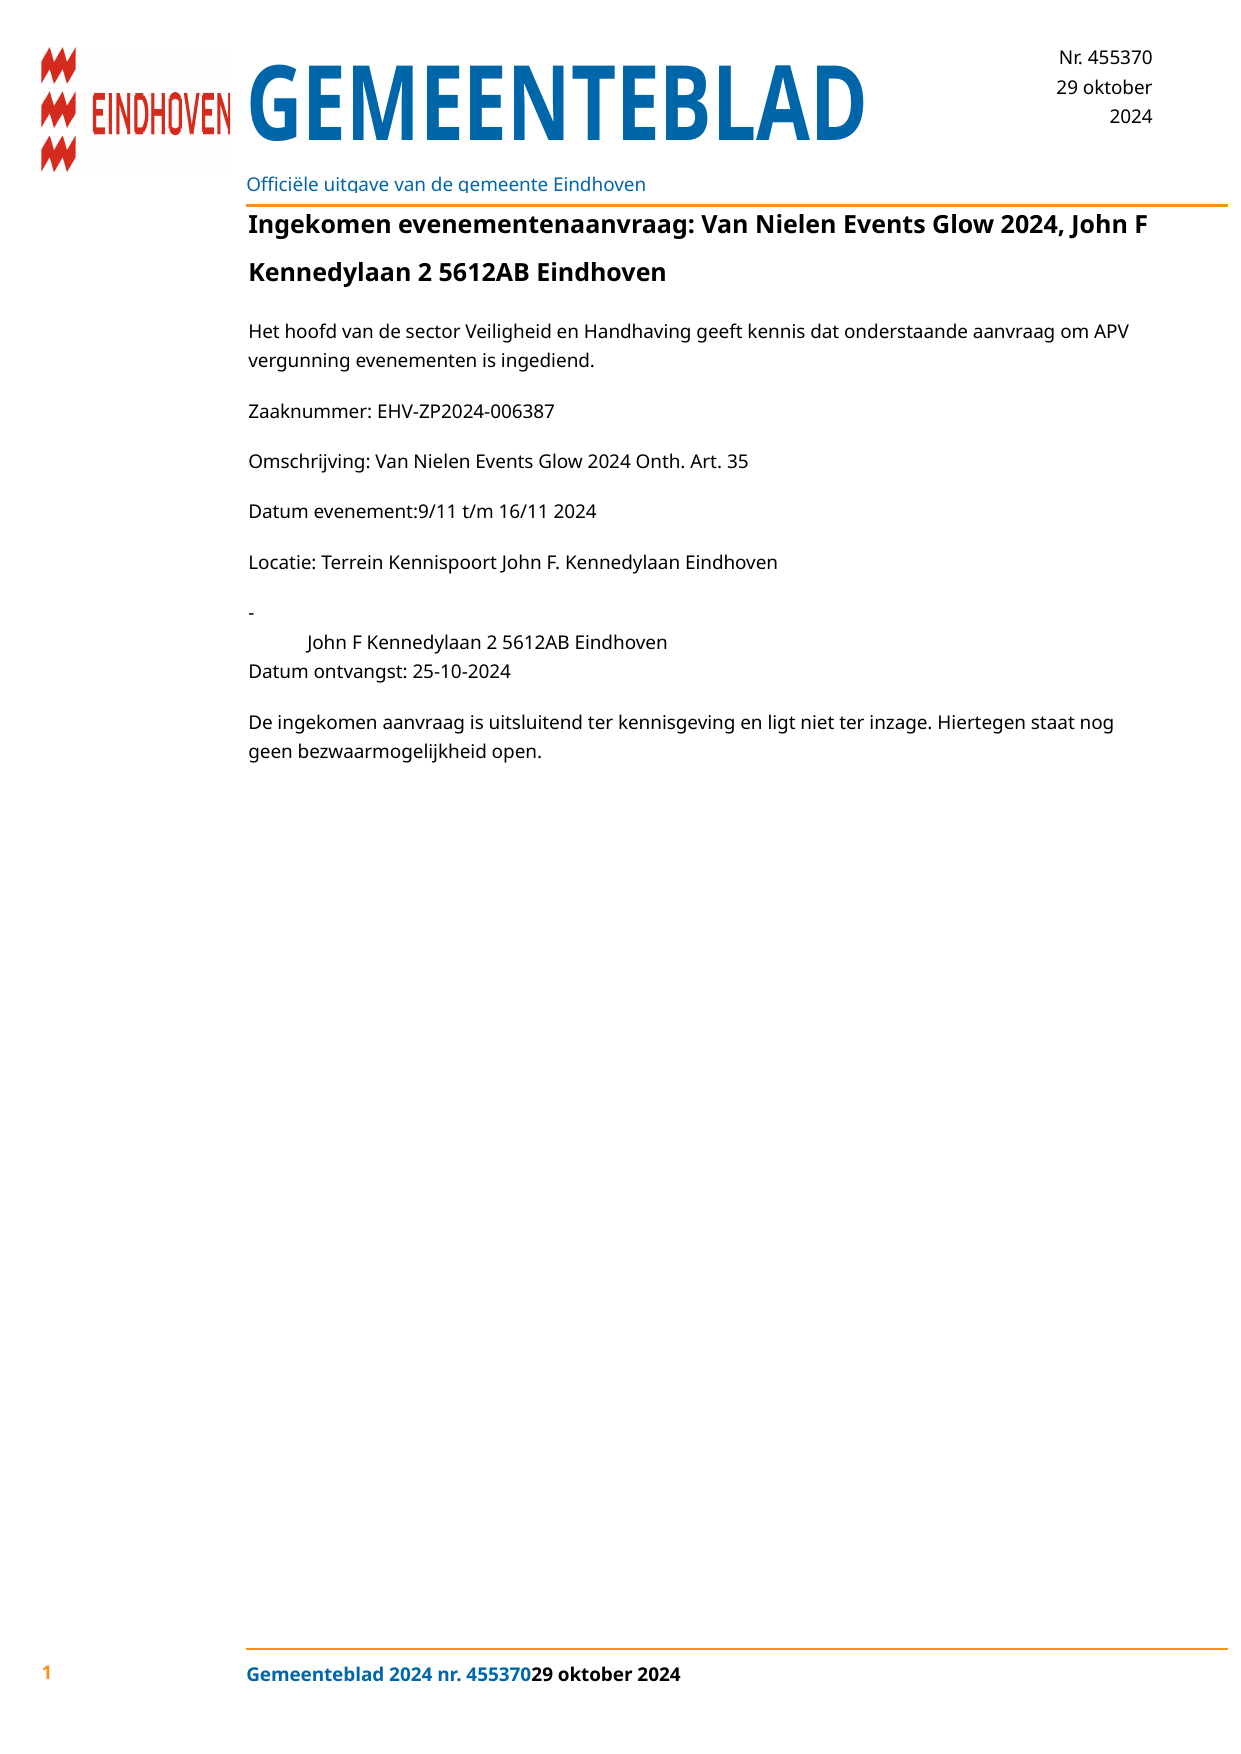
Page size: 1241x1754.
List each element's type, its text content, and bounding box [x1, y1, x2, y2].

text Ingekomen evenementenaanvraag: Van Nielen Events Glow 2024, John F Kennedylaan 2 5612AB Eindhoven [248, 207, 1152, 288]
text Locatie: Terrein Kennispoort John F. Kennedylaan Eindhoven [248, 549, 1152, 575]
text Datum ontvangst: 25-10-2024 [248, 659, 1152, 684]
text Omschrijving: Van Nielen Events Glow 2024 Onth. Art. 35 [248, 448, 1152, 474]
list John F Kennedylaan 2 5612AB Eindhoven [248, 629, 1152, 655]
text De ingekomen aanvraag is uitsluitend ter kennisgeving en ligt niet ter inzage. Hiertegen staat nog geen bezwaarmogelijkheid open. [248, 709, 1152, 764]
text Zaaknummer: EHV-ZP2024-006387 [248, 398, 1152, 424]
text Het hoofd van de sector Veiligheid en Handhaving geeft kennis dat onderstaande aanvraag om APV vergunning evenementen is ingediend. [248, 318, 1152, 373]
picture [41, 47, 231, 172]
text Datum evenement:9/11 t/m 16/11 2024 [248, 499, 1152, 524]
